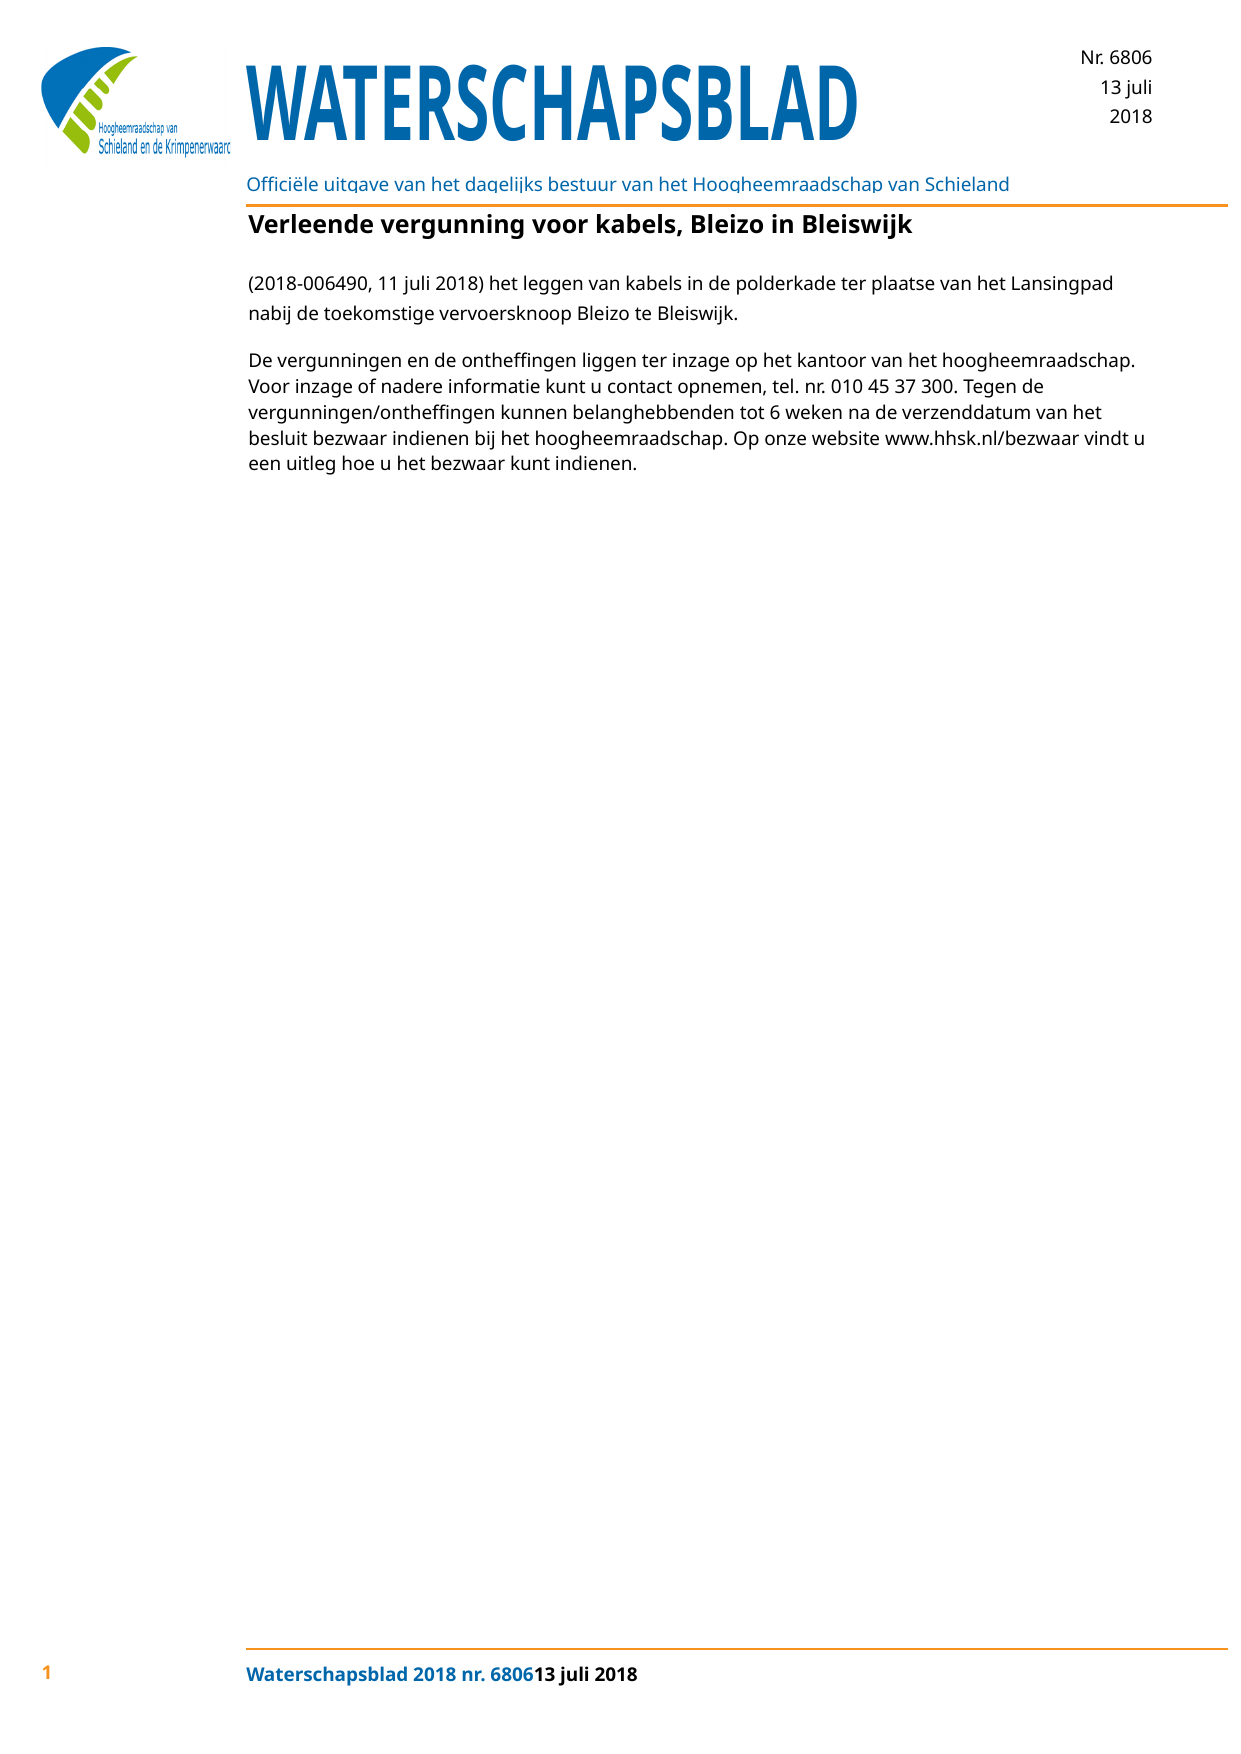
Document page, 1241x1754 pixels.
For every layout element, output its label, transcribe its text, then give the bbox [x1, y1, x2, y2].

text Verleende vergunning voor kabels, Bleizo in Bleiswijk [248, 207, 1152, 241]
picture [41, 47, 231, 172]
text (2018-006490, 11 juli 2018) het leggen van kabels in de polderkade ter plaatse van het Lansingpad nabij de toekomstige vervoersknoop Bleizo te Bleiswijk. [248, 270, 1152, 326]
text De vergunningen en de ontheffingen liggen ter inzage op het kantoor van het hoogheemraadschap. Voor inzage of nadere informatie kunt u contact opnemen, tel. nr. 010 45 37 300. Tegen de vergunningen/ontheffingen kunnen belanghebbenden tot 6 weken na de verzenddatum van het besluit bezwaar indienen bij het hoogheemraadschap. Op onze website www.hhsk.nl/bezwaar vindt u een uitleg hoe u het bezwaar kunt indienen. [248, 348, 1152, 476]
